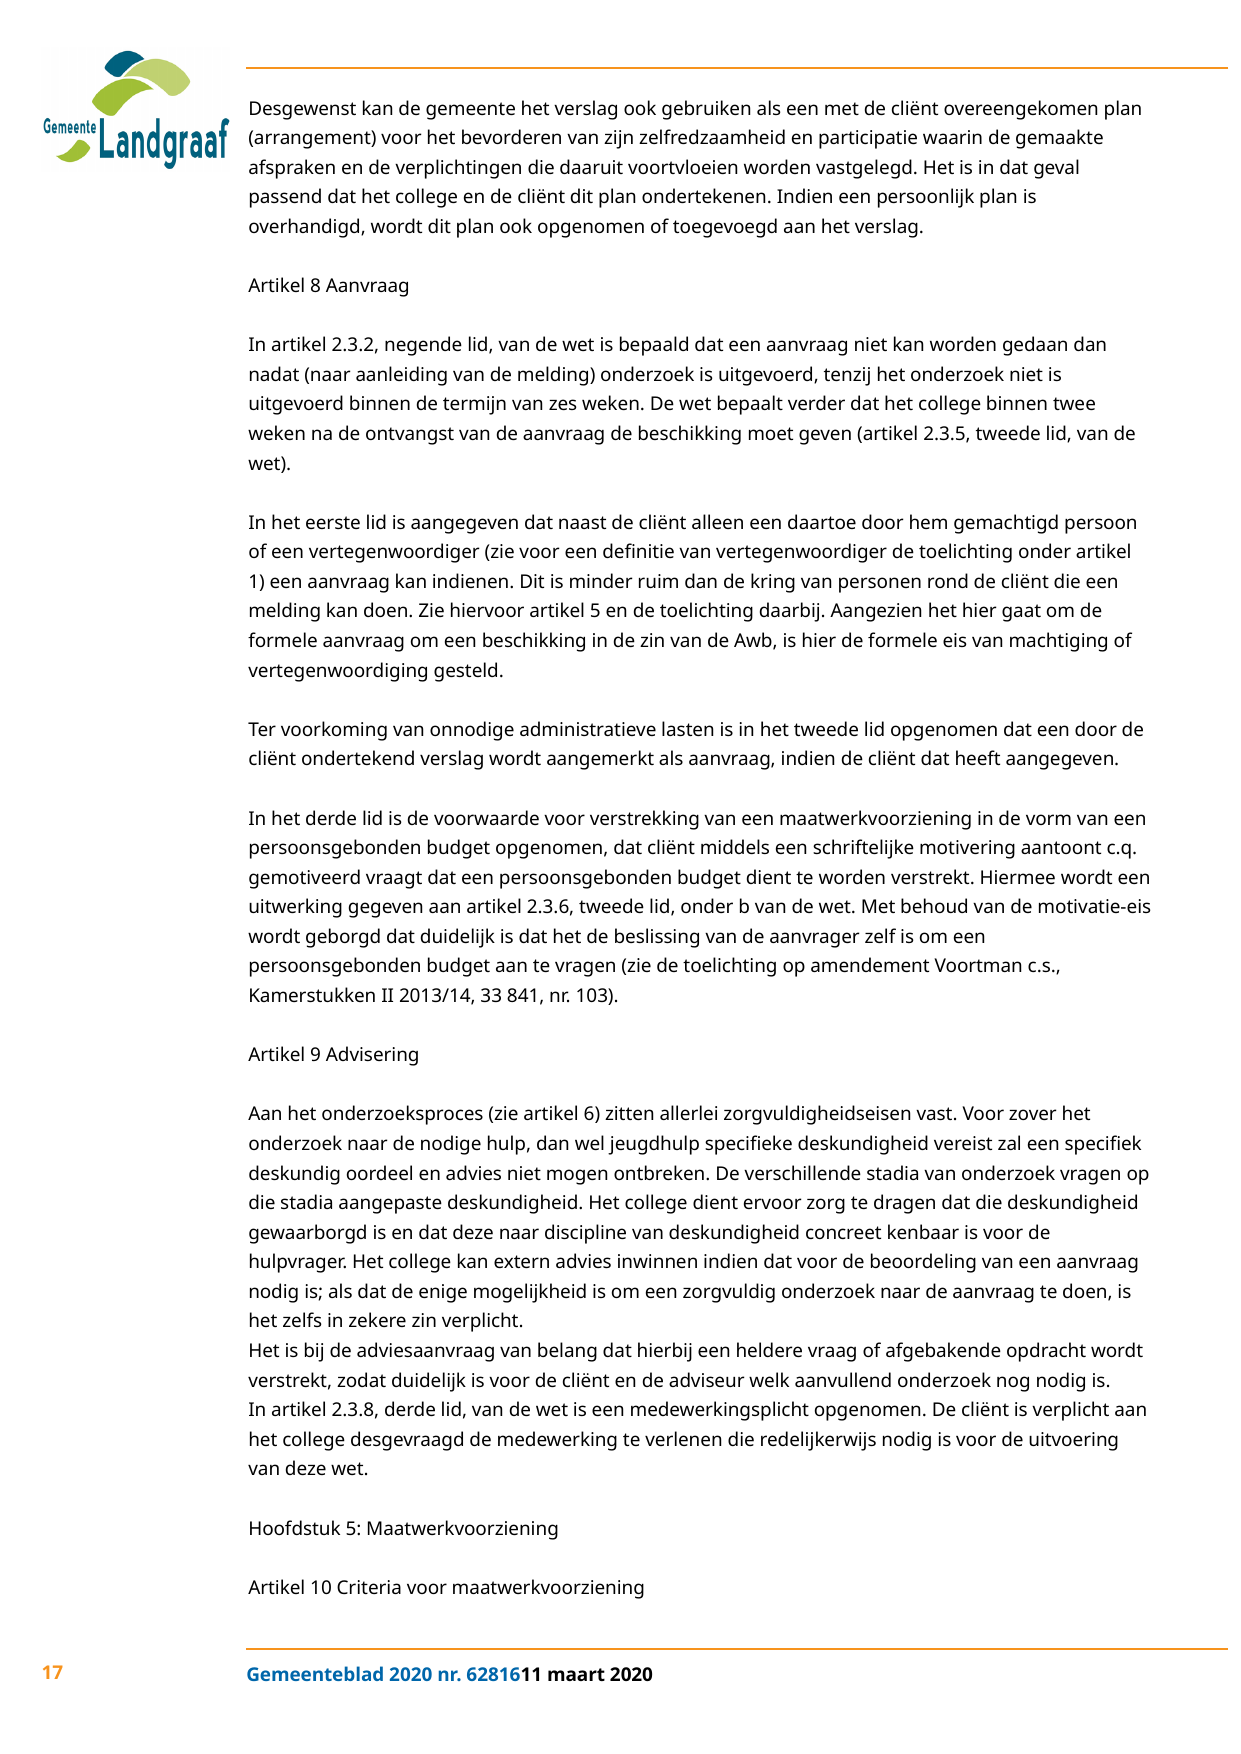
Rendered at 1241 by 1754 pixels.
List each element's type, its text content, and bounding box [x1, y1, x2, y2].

picture [41, 47, 231, 172]
text Desgewenst kan de gemeente het verslag ook gebruiken als een met de cliënt overeengekomen plan (arrangement) voor het bevorderen van zijn zelfredzaamheid en participatie waarin de gemaakte afspraken en de verplichtingen die daaruit voortvloeien worden vastgelegd. Het is in dat geval passend dat het college en de cliënt dit plan ondertekenen. Indien een persoonlijk plan is overhandigd, wordt dit plan ook opgenomen of toegevoegd aan het verslag. [248, 95, 1152, 239]
text In het eerste lid is aangegeven dat naast de cliënt alleen een daartoe door hem gemachtigd persoon of een vertegenwoordiger (zie voor een definitie van vertegenwoordiger de toelichting onder artikel 1) een aanvraag kan indienen. Dit is minder ruim dan de kring van personen rond de cliënt die een melding kan doen. Zie hiervoor artikel 5 en de toelichting daarbij. Aangezien het hier gaat om de formele aanvraag om een beschikking in de zin van de Awb, is hier de formele eis van machtiging of vertegenwoordiging gesteld. [248, 509, 1152, 683]
text Het is bij de adviesaanvraag van belang dat hierbij een heldere vraag of afgebakende opdracht wordt verstrekt, zodat duidelijk is voor de cliënt en de adviseur welk aanvullend onderzoek nog nodig is. [248, 1337, 1152, 1393]
text In artikel 2.3.8, derde lid, van de wet is een medewerkingsplicht opgenomen. De cliënt is verplicht aan het college desgevraagd de medewerking te verlenen die redelijkerwijs nodig is voor de uitvoering van deze wet. [248, 1396, 1152, 1481]
text Aan het onderzoeksproces (zie artikel 6) zitten allerlei zorgvuldigheidseisen vast. Voor zover het onderzoek naar de nodige hulp, dan wel jeugdhulp specifieke deskundigheid vereist zal een specifiek deskundig oordeel en advies niet mogen ontbreken. De verschillende stadia van onderzoek vragen op die stadia aangepaste deskundigheid. Het college dient ervoor zorg te dragen dat die deskundigheid gewaarborgd is en dat deze naar discipline van deskundigheid concreet kenbaar is voor de hulpvrager. Het college kan extern advies inwinnen indien dat voor de beoordeling van een aanvraag nodig is; als dat de enige mogelijkheid is om een zorgvuldig onderzoek naar de aanvraag te doen, is het zelfs in zekere zin verplicht. [248, 1101, 1152, 1333]
text Ter voorkoming van onnodige administratieve lasten is in het tweede lid opgenomen dat een door de cliënt ondertekend verslag wordt aangemerkt als aanvraag, indien de cliënt dat heeft aangegeven. [248, 716, 1152, 771]
text Artikel 8 Aanvraag [248, 272, 1152, 298]
text Artikel 10 Criteria voor maatwerkvoorziening [248, 1574, 1152, 1600]
text Hoofdstuk 5: Maatwerkvoorziening [248, 1515, 1152, 1541]
text Artikel 9 Advisering [248, 1041, 1152, 1067]
text In artikel 2.3.2, negende lid, van de wet is bepaald dat een aanvraag niet kan worden gedaan dan nadat (naar aanleiding van de melding) onderzoek is uitgevoerd, tenzij het onderzoek niet is uitgevoerd binnen de termijn van zes weken. De wet bepaalt verder dat het college binnen twee weken na de ontvangst van de aanvraag de beschikking moet geven (artikel 2.3.5, tweede lid, van de wet). [248, 331, 1152, 476]
text In het derde lid is de voorwaarde voor verstrekking van een maatwerkvoorziening in de vorm van een persoonsgebonden budget opgenomen, dat cliënt middels een schriftelijke motivering aantoont c.q. gemotiveerd vraagt dat een persoonsgebonden budget dient te worden verstrekt. Hiermee wordt een uitwerking gegeven aan artikel 2.3.6, tweede lid, onder b van de wet. Met behoud van de motivatie-eis wordt geborgd dat duidelijk is dat het de beslissing van de aanvrager zelf is om een persoonsgebonden budget aan te vragen (zie de toelichting op amendement Voortman c.s., Kamerstukken II 2013/14, 33 841, nr. 103). [248, 805, 1152, 1008]
